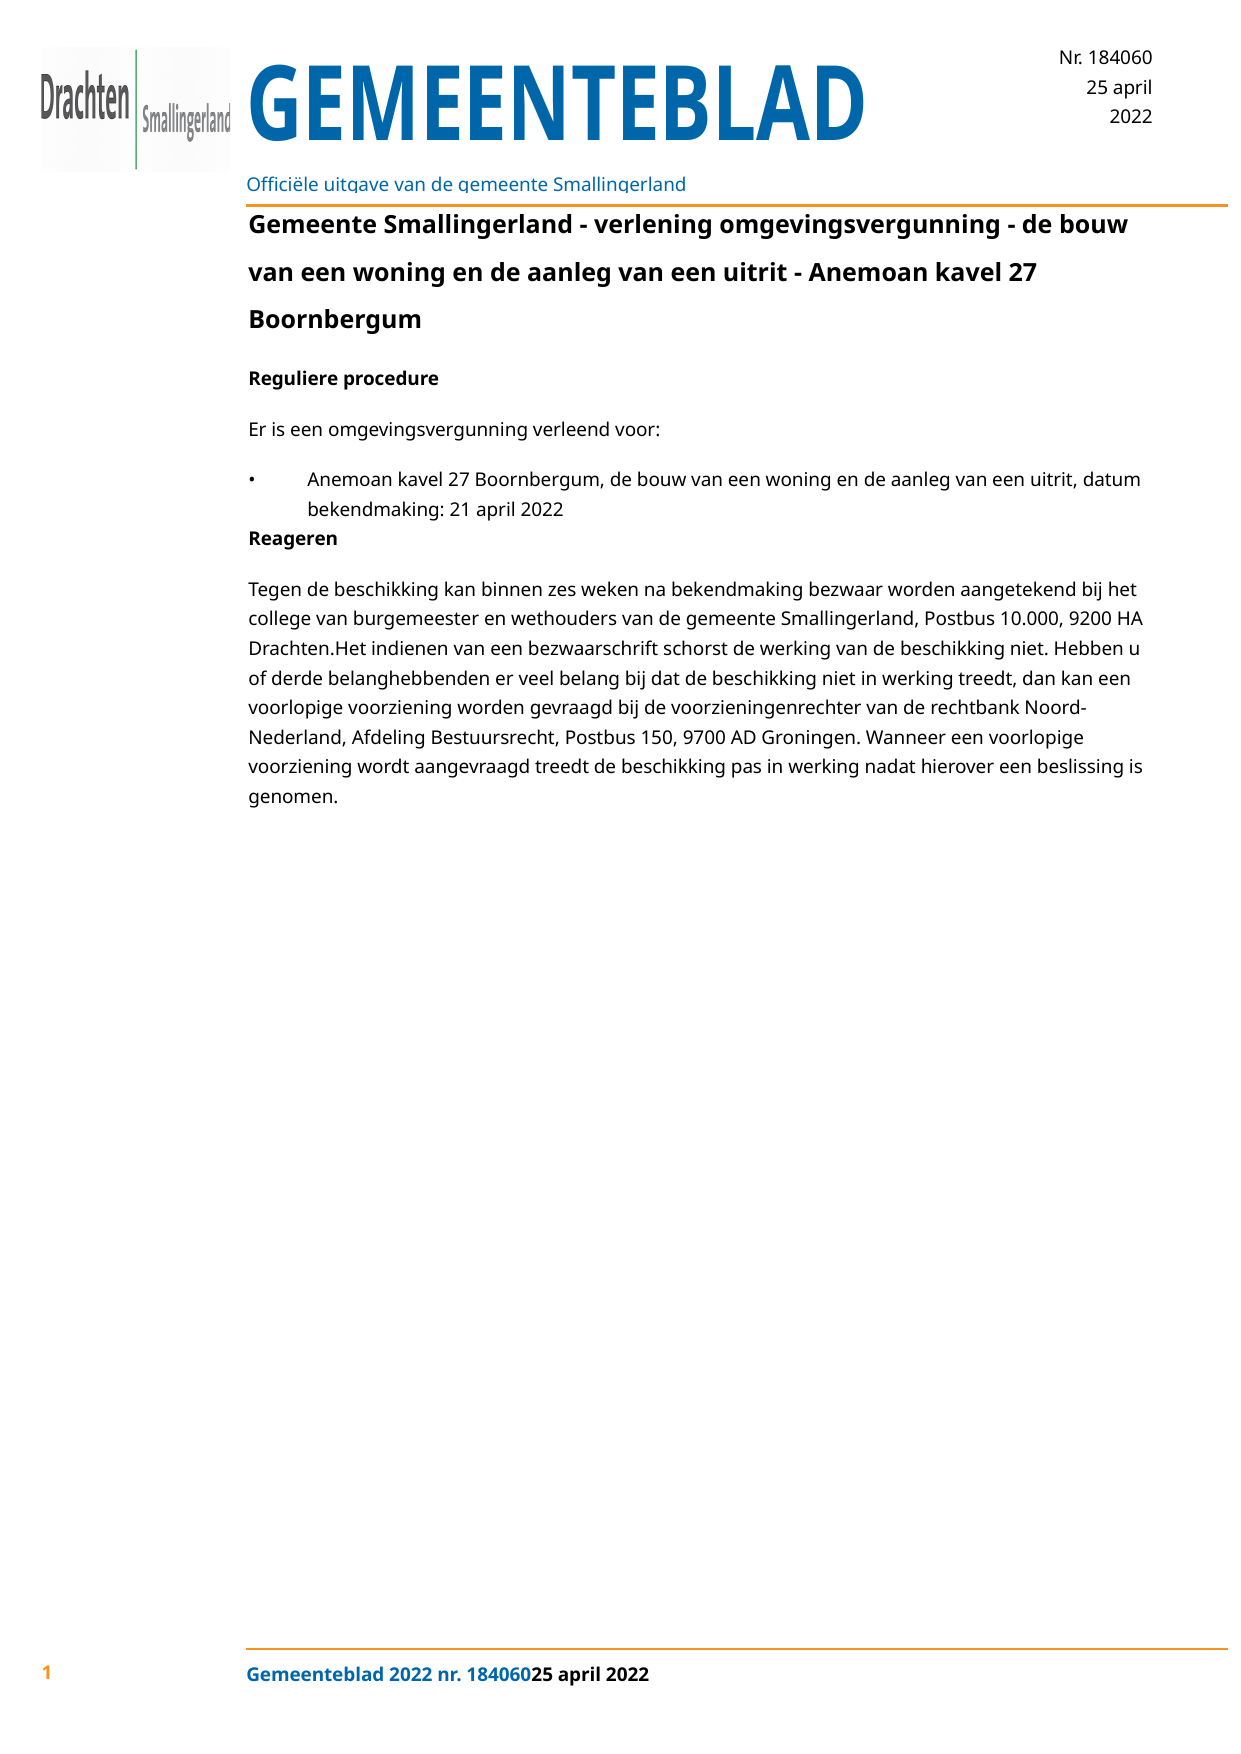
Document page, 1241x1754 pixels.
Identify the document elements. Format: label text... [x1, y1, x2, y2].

text Reageren [248, 526, 1152, 551]
text Reguliere procedure [248, 366, 1152, 391]
text Er is een omgevingsvergunning verleend voor: [248, 416, 1152, 442]
text Tegen de beschikking kan binnen zes weken na bekendmaking bezwaar worden aangetekend bij het college van burgemeester en wethouders van de gemeente Smallingerland, Postbus 10.000, 9200 HA Drachten.Het indienen van een bezwaarschrift schorst de werking van de beschikking niet. Hebben u of derde belanghebbenden er veel belang bij dat de beschikking niet in werking treedt, dan kan een voorlopige voorziening worden gevraagd bij de voorzieningenrechter van de rechtbank Noord-Nederland, Afdeling Bestuursrecht, Postbus 150, 9700 AD Groningen. Wanneer een voorlopige voorziening wordt aangevraagd treedt de beschikking pas in werking nadat hierover een beslissing is genomen. [248, 576, 1152, 809]
list Anemoan kavel 27 Boornbergum, de bouw van een woning en de aanleg van een uitrit, datum bekendmaking: 21 april 2022 [248, 466, 1152, 522]
text Gemeente Smallingerland - verlening omgevingsvergunning - de bouw van een woning en de aanleg van een uitrit - Anemoan kavel 27 Boornbergum [248, 207, 1152, 336]
picture [41, 47, 231, 172]
